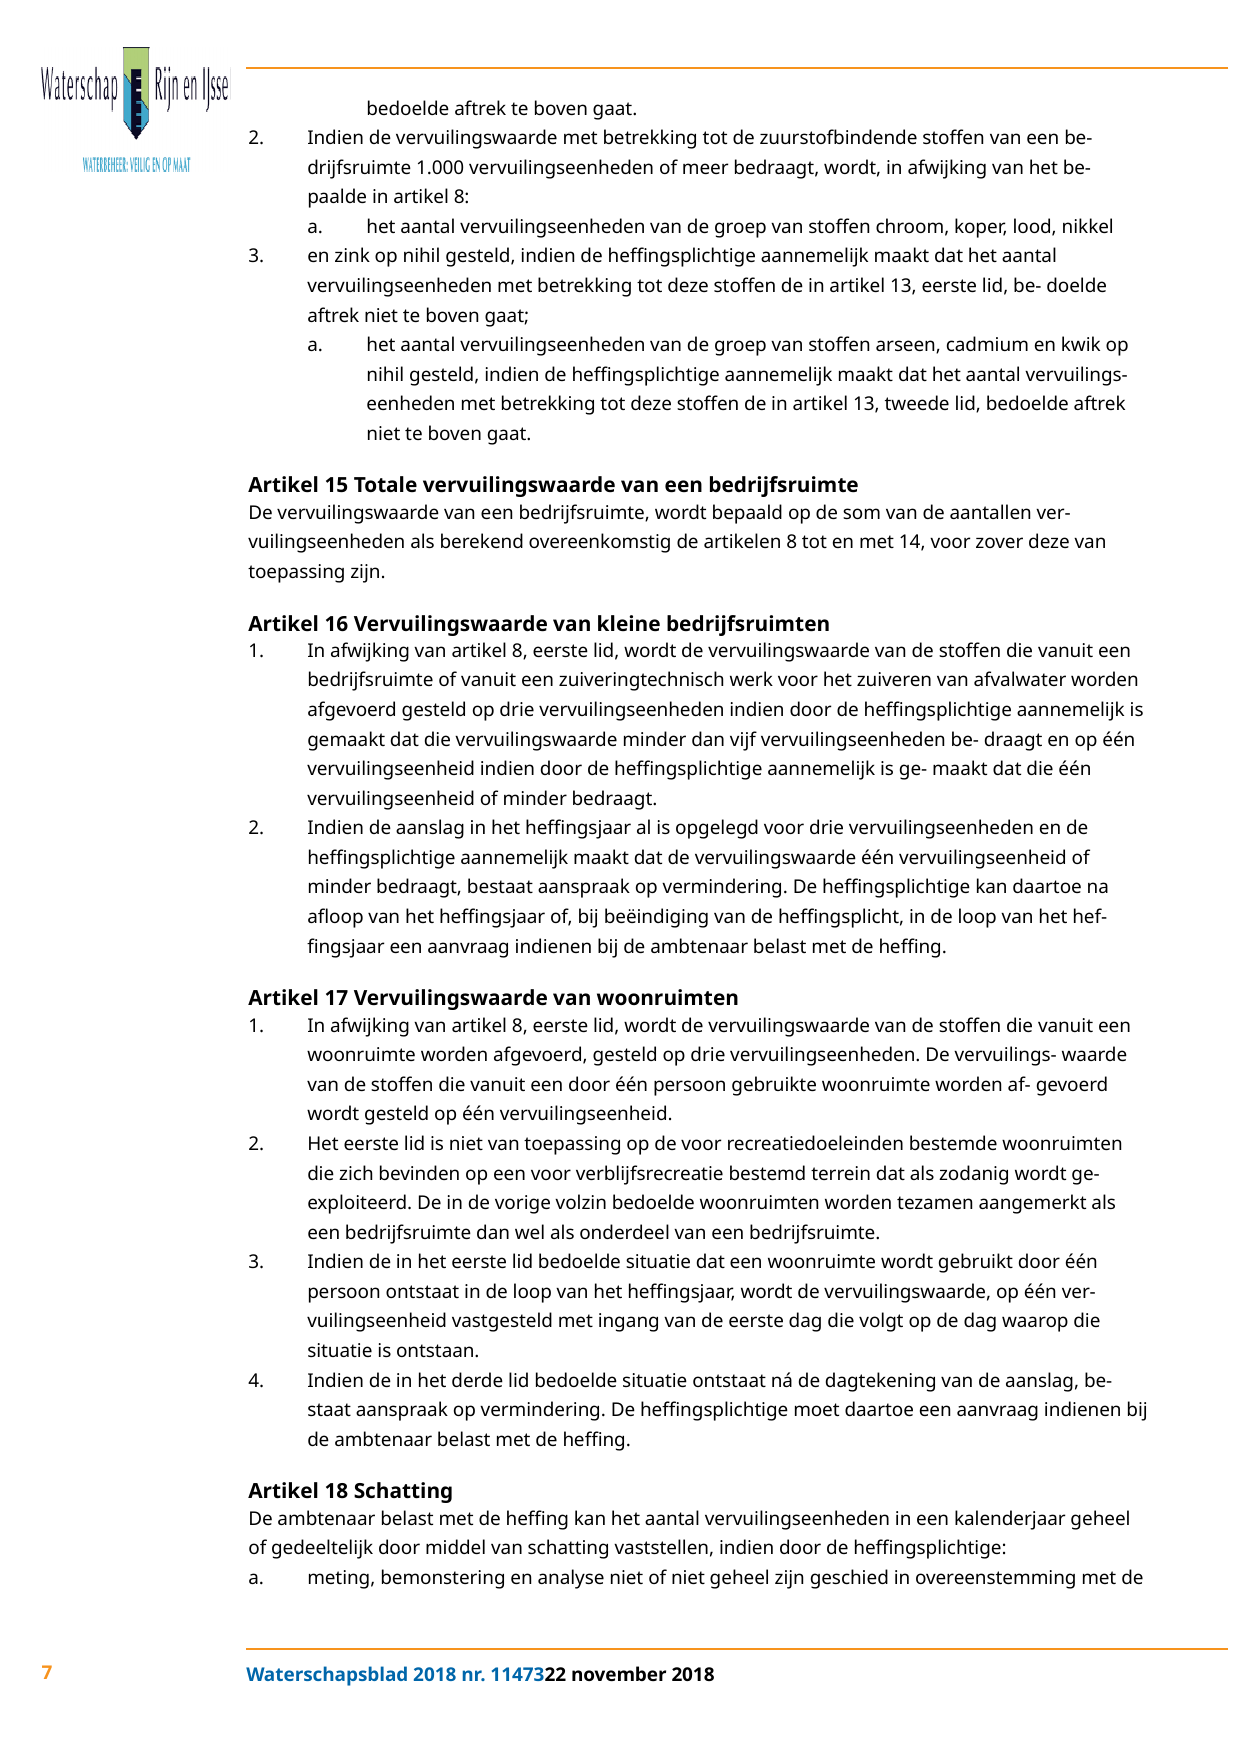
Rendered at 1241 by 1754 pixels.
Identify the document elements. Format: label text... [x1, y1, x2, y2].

list en zink op nihil gesteld, indien de heffingsplichtige aannemelijk maakt dat het aantal vervuilingseenheden met betrekking tot deze stoffen de in artikel 13, eerste lid, be- doelde aftrek niet te boven gaat; [248, 243, 1152, 328]
list Indien de in het eerste lid bedoelde situatie dat een woonruimte wordt gebruikt door één persoon ontstaat in de loop van het heffingsjaar, wordt de vervuilingswaarde, op één ver-vuilingseenheid vastgesteld met ingang van de eerste dag die volgt op de dag waarop die situatie is ontstaan. [248, 1248, 1152, 1363]
list Indien de vervuilingswaarde met betrekking tot de zuurstofbindende stoffen van een be- drijfsruimte 1.000 vervuilingseenheden of meer bedraagt, wordt, in afwijking van het be- paalde in artikel 8: [248, 124, 1152, 209]
list Het eerste lid is niet van toepassing op de voor recreatiedoeleinden bestemde woonruimten die zich bevinden op een voor verblijfsrecreatie bestemd terrein dat als zodanig wordt ge- exploiteerd. De in de vorige volzin bedoelde woonruimten worden tezamen aangemerkt als een bedrijfsruimte dan wel als onderdeel van een bedrijfsruimte. [248, 1130, 1152, 1244]
text Artikel 16 Vervuilingswaarde van kleine bedrijfsruimten [248, 609, 1152, 637]
list bedoelde aftrek te boven gaat. [307, 95, 1152, 121]
list Indien de aanslag in het heffingsjaar al is opgelegd voor drie vervuilingseenheden en de heffingsplichtige aannemelijk maakt dat de vervuilingswaarde één vervuilingseenheid of minder bedraagt, bestaat aanspraak op vermindering. De heffingsplichtige kan daartoe na afloop van het heffingsjaar of, bij beëindiging van de heffingsplicht, in de loop van het hef- fingsjaar een aanvraag indienen bij de ambtenaar belast met de heffing. [248, 814, 1152, 959]
text Artikel 17 Vervuilingswaarde van woonruimten [248, 983, 1152, 1012]
list In afwijking van artikel 8, eerste lid, wordt de vervuilingswaarde van de stoffen die vanuit een woonruimte worden afgevoerd, gesteld op drie vervuilingseenheden. De vervuilings- waarde van de stoffen die vanuit een door één persoon gebruikte woonruimte worden af- gevoerd wordt gesteld op één vervuilingseenheid. [248, 1012, 1152, 1126]
text De vervuilingswaarde van een bedrijfsruimte, wordt bepaald op de som van de aantallen ver- vuilingseenheden als berekend overeenkomstig de artikelen 8 tot en met 14, voor zover deze van toepassing zijn. [248, 499, 1152, 584]
list In afwijking van artikel 8, eerste lid, wordt de vervuilingswaarde van de stoffen die vanuit een bedrijfsruimte of vanuit een zuiveringtechnisch werk voor het zuiveren van afvalwater worden afgevoerd gesteld op drie vervuilingseenheden indien door de heffingsplichtige aannemelijk is gemaakt dat die vervuilingswaarde minder dan vijf vervuilingseenheden be- draagt en op één vervuilingseenheid indien door de heffingsplichtige aannemelijk is ge- maakt dat die één vervuilingseenheid of minder bedraagt. [248, 637, 1152, 811]
list het aantal vervuilingseenheden van de groep van stoffen arseen, cadmium en kwik op nihil gesteld, indien de heffingsplichtige aannemelijk maakt dat het aantal vervuilings- eenheden met betrekking tot deze stoffen de in artikel 13, tweede lid, bedoelde aftrek niet te boven gaat. [307, 331, 1152, 446]
list Indien de in het derde lid bedoelde situatie ontstaat ná de dagtekening van de aanslag, be- staat aanspraak op vermindering. De heffingsplichtige moet daartoe een aanvraag indienen bij de ambtenaar belast met de heffing. [248, 1367, 1152, 1452]
text Artikel 18 Schatting [248, 1476, 1152, 1505]
picture [41, 47, 231, 172]
text Artikel 15 Totale vervuilingswaarde van een bedrijfsruimte [248, 471, 1152, 499]
list het aantal vervuilingseenheden van de groep van stoffen chroom, koper, lood, nikkel [307, 213, 1152, 239]
text De ambtenaar belast met de heffing kan het aantal vervuilingseenheden in een kalenderjaar geheel of gedeeltelijk door middel van schatting vaststellen, indien door de heffingsplichtige: [248, 1505, 1152, 1560]
list meting, bemonstering en analyse niet of niet geheel zijn geschied in overeenstemming met de [248, 1564, 1152, 1590]
